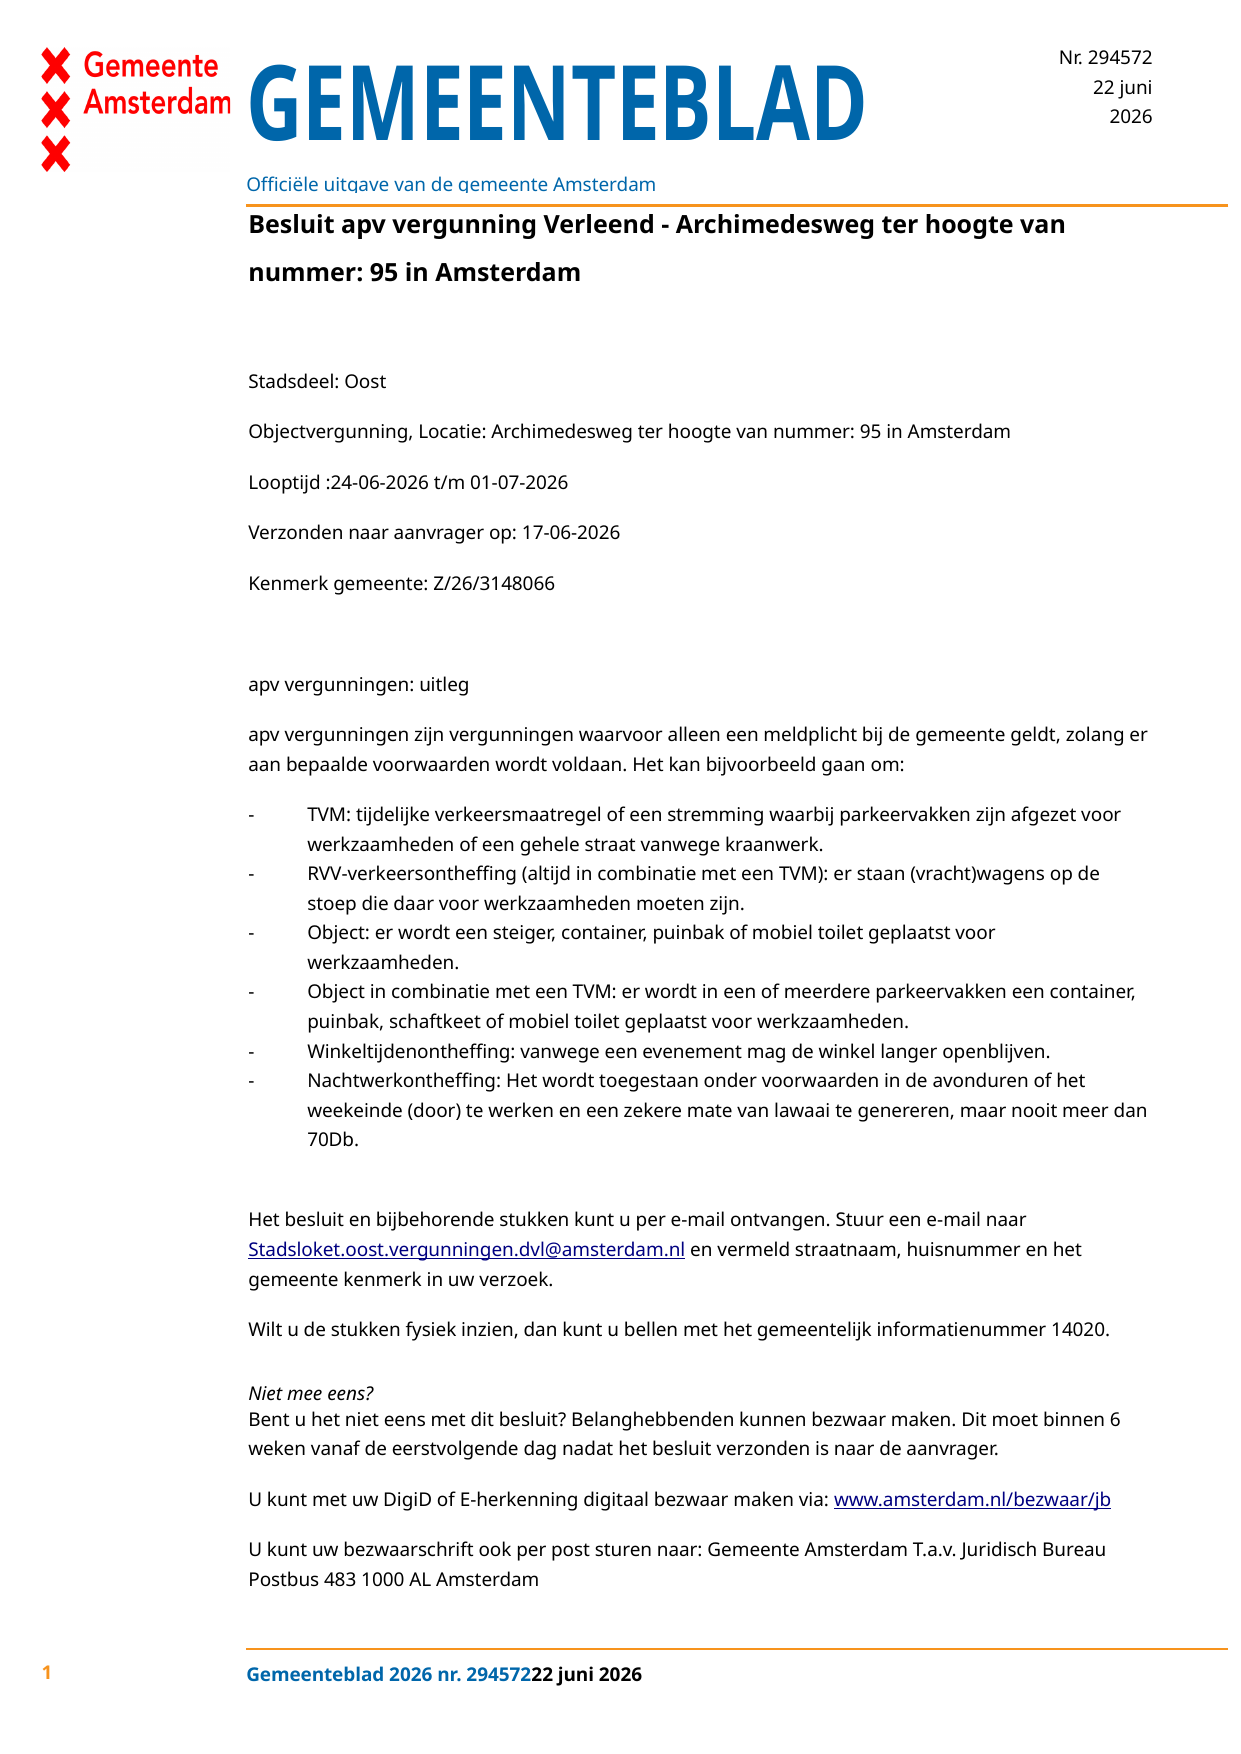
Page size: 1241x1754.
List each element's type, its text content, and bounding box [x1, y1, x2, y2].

text Objectvergunning, Locatie: Archimedesweg ter hoogte van nummer: 95 in Amsterdam [248, 419, 1152, 444]
text Het besluit en bijbehorende stukken kunt u per e-mail ontvangen. Stuur een e-mail naar Stadsloket.oost.vergunningen.dvl@amsterdam.nl en vermeld straatnaam, huisnummer en het gemeente kenmerk in uw verzoek. [248, 1207, 1152, 1292]
text Besluit apv vergunning Verleend - Archimedesweg ter hoogte van nummer: 95 in Amsterdam [248, 207, 1152, 288]
text Kenmerk gemeente: Z/26/3148066 [248, 570, 1152, 596]
list TVM: tijdelijke verkeersmaatregel of een stremming waarbij parkeervakken zijn afgezet voor werkzaamheden of een gehele straat vanwege kraanwerk. [248, 801, 1152, 857]
list Object in combinatie met een TVM: er wordt in een of meerdere parkeervakken een container, puinbak, schaftkeet of mobiel toilet geplaatst voor werkzaamheden. [248, 979, 1152, 1034]
text Stadsdeel: Oost [248, 368, 1152, 394]
text Niet mee eens? [248, 1380, 1152, 1406]
text Bent u het niet eens met dit besluit? Belanghebbenden kunnen bezwaar maken. Dit moet binnen 6 weken vanaf de eerstvolgende dag nadat het besluit verzonden is naar de aanvrager. [248, 1406, 1152, 1461]
text Looptijd :24-06-2026 t/m 01-07-2026 [248, 469, 1152, 495]
list RVV-verkeersontheffing (altijd in combinatie met een TVM): er staan (vracht)wagens op de stoep die daar voor werkzaamheden moeten zijn. [248, 860, 1152, 916]
list Winkeltijdenontheffing: vanwege een evenement mag de winkel langer openblijven. [248, 1038, 1152, 1064]
text Wilt u de stukken fysiek inzien, dan kunt u bellen met het gemeentelijk informatienummer 14020. [248, 1316, 1152, 1342]
picture [41, 47, 231, 172]
text apv vergunningen: uitleg [248, 671, 1152, 697]
text U kunt met uw DigiD of E-herkenning digitaal bezwaar maken via: www.amsterdam.nl/bezwaar/jb [248, 1486, 1152, 1512]
text Verzonden naar aanvrager op: 17-06-2026 [248, 519, 1152, 545]
list Nachtwerkontheffing: Het wordt toegestaan onder voorwaarden in de avonduren of het weekeinde (door) te werken en een zekere mate van lawaai te genereren, maar nooit meer dan 70Db. [248, 1067, 1152, 1152]
list Object: er wordt een steiger, container, puinbak of mobiel toilet geplaatst voor werkzaamheden. [248, 919, 1152, 975]
text U kunt uw bezwaarschrift ook per post sturen naar: Gemeente Amsterdam T.a.v. Juridisch Bureau Postbus 483 1000 AL Amsterdam [248, 1536, 1152, 1592]
text apv vergunningen zijn vergunningen waarvoor alleen een meldplicht bij de gemeente geldt, zolang er aan bepaalde voorwaarden wordt voldaan. Het kan bijvoorbeeld gaan om: [248, 721, 1152, 777]
